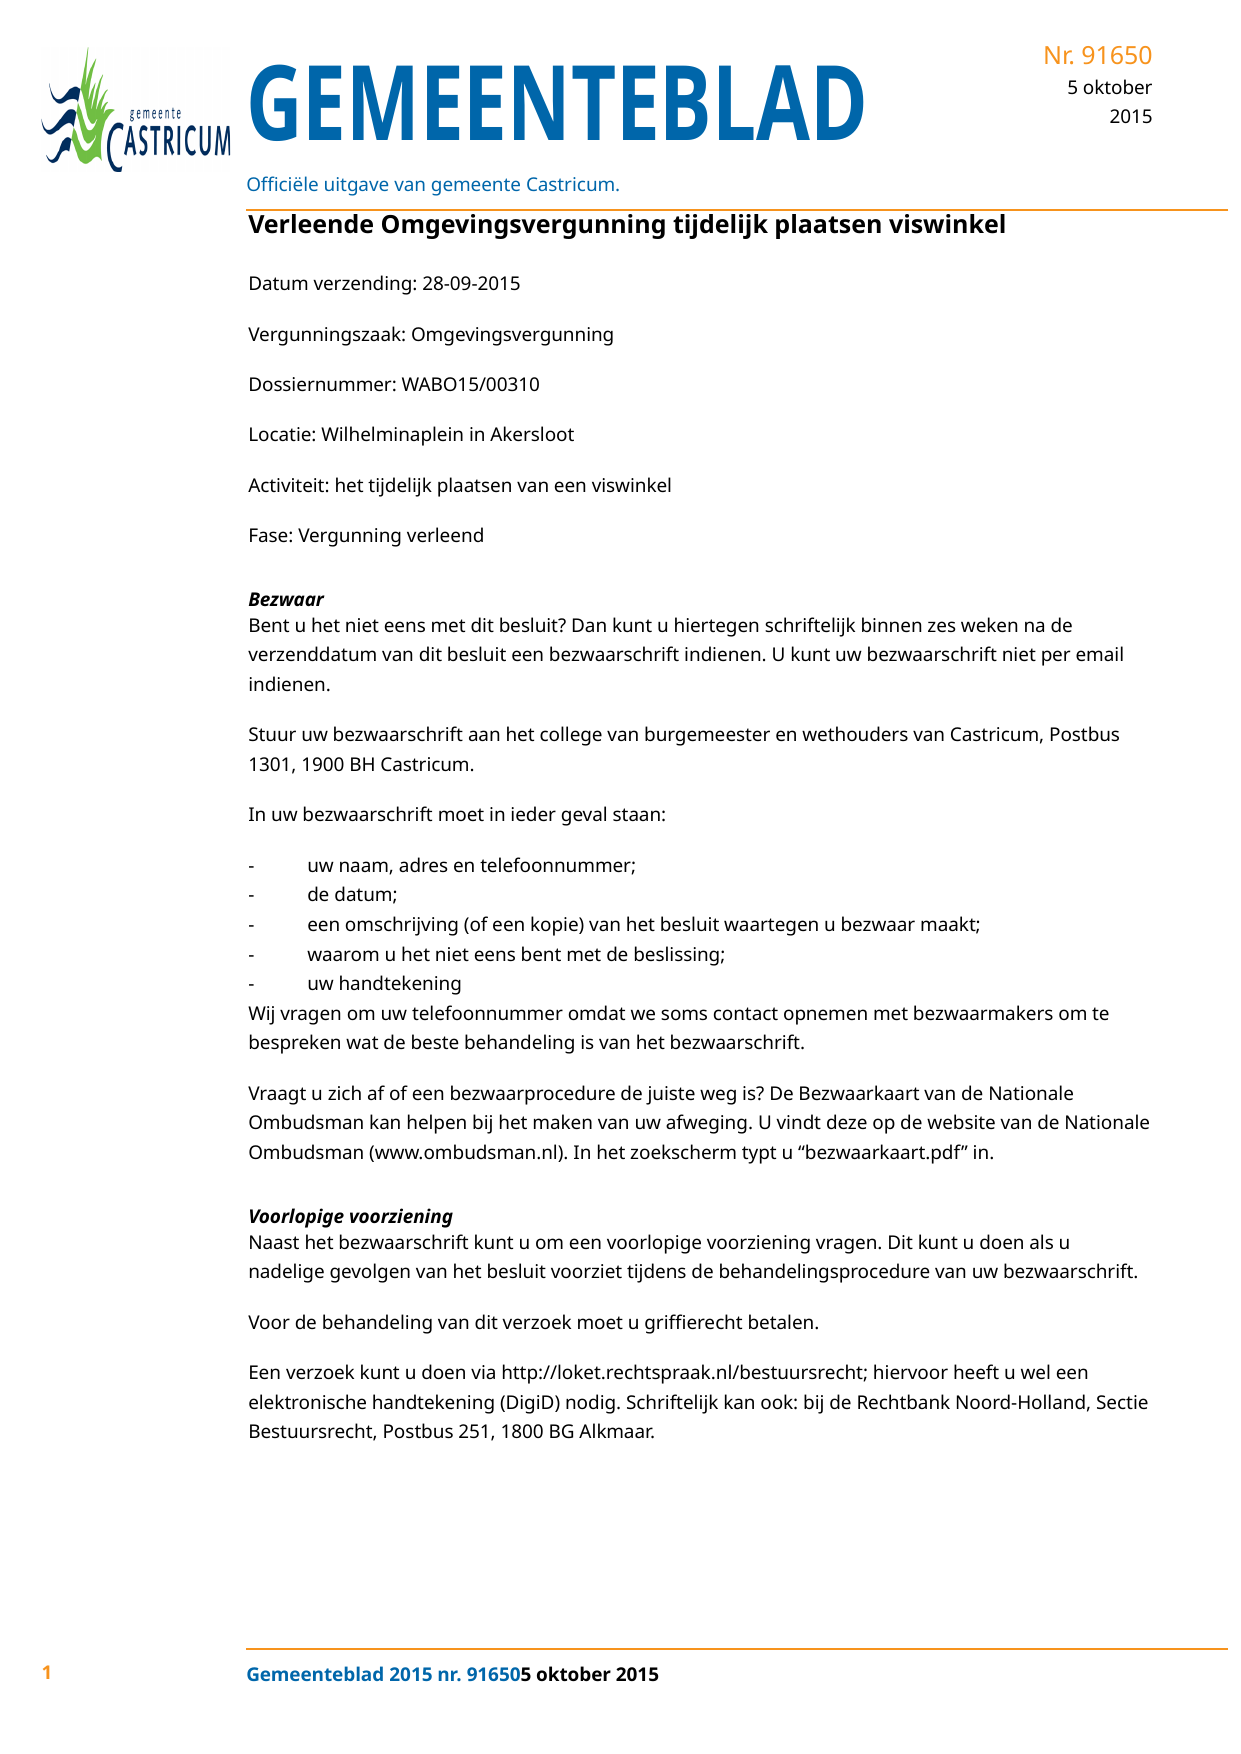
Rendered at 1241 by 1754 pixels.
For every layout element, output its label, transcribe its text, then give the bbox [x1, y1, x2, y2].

text Voor de behandeling van dit verzoek moet u griffierecht betalen. [248, 1309, 1152, 1334]
text Vergunningszaak: Omgevingsvergunning [248, 321, 1152, 346]
list de datum; [248, 882, 1152, 907]
text Naast het bezwaarschrift kunt u om een voorlopige voorziening vragen. Dit kunt u doen als u nadelige gevolgen van het besluit voorziet tijdens de behandelingsprocedure van uw bezwaarschrift. [248, 1229, 1152, 1284]
list uw handtekening [248, 970, 1152, 996]
text Verleende Omgevingsvergunning tijdelijk plaatsen viswinkel [248, 211, 1152, 241]
text Bezwaar [248, 586, 1152, 612]
text Stuur uw bezwaarschrift aan het college van burgemeester en wethouders van Castricum, Postbus 1301, 1900 BH Castricum. [248, 722, 1152, 777]
text Datum verzending: 28-09-2015 [248, 270, 1152, 296]
text Een verzoek kunt u doen via http://loket.rechtspraak.nl/bestuursrecht; hiervoor heeft u wel een elektronische handtekening (DigiD) nodig. Schriftelijk kan ook: bij de Rechtbank Noord-Holland, Sectie Bestuursrecht, Postbus 251, 1800 BG Alkmaar. [248, 1359, 1152, 1444]
list een omschrijving (of een kopie) van het besluit waartegen u bezwaar maakt; [248, 911, 1152, 937]
text Activiteit: het tijdelijk plaatsen van een viswinkel [248, 472, 1152, 498]
text Locatie: Wilhelminaplein in Akersloot [248, 422, 1152, 447]
text Fase: Vergunning verleend [248, 522, 1152, 548]
list waarom u het niet eens bent met de beslissing; [248, 941, 1152, 967]
text Bent u het niet eens met dit besluit? Dan kunt u hiertegen schriftelijk binnen zes weken na de verzenddatum van dit besluit een bezwaarschrift indienen. U kunt uw bezwaarschrift niet per email indienen. [248, 612, 1152, 697]
text In uw bezwaarschrift moet in ieder geval staan: [248, 802, 1152, 827]
text Dossiernummer: WABO15/00310 [248, 371, 1152, 397]
text Voorlopige voorziening [248, 1203, 1152, 1229]
picture [41, 47, 231, 172]
list uw naam, adres en telefoonnummer; [248, 852, 1152, 878]
text Vraagt u zich af of een bezwaarprocedure de juiste weg is? De Bezwaarkaart van de Nationale Ombudsman kan helpen bij het maken van uw afweging. U vindt deze op de website van de Nationale Ombudsman (www.ombudsman.nl). In het zoekscherm typt u “bezwaarkaart.pdf” in. [248, 1080, 1152, 1165]
text Wij vragen om uw telefoonnummer omdat we soms contact opnemen met bezwaarmakers om te bespreken wat de beste behandeling is van het bezwaarschrift. [248, 1000, 1152, 1055]
